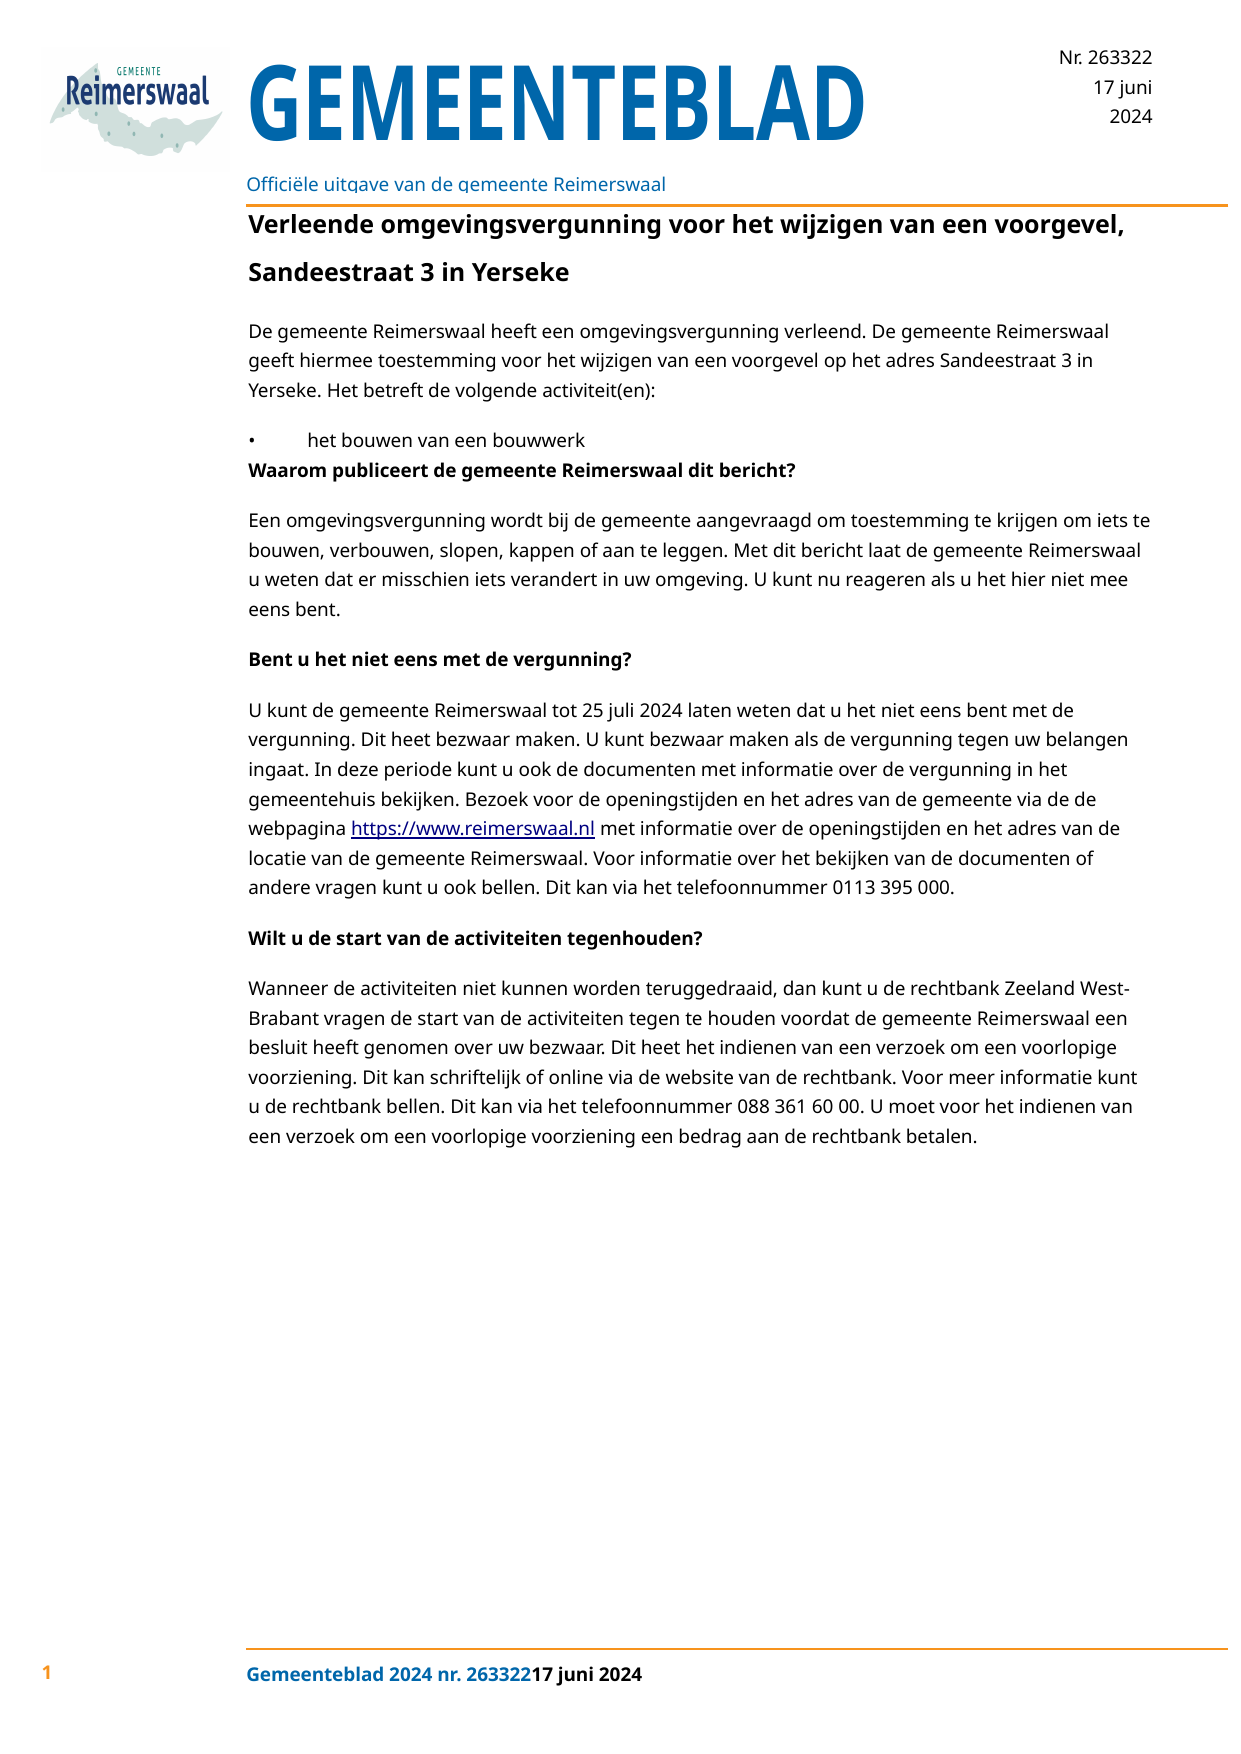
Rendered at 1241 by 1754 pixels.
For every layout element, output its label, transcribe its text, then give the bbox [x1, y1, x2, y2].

text Verleende omgevingsvergunning voor het wijzigen van een voorgevel, Sandeestraat 3 in Yerseke [248, 207, 1152, 288]
text Een omgevingsvergunning wordt bij de gemeente aangevraagd om toestemming te krijgen om iets te bouwen, verbouwen, slopen, kappen of aan te leggen. Met dit bericht laat de gemeente Reimerswaal u weten dat er misschien iets verandert in uw omgeving. U kunt nu reageren als u het hier niet mee eens bent. [248, 507, 1152, 622]
text Wanneer de activiteiten niet kunnen worden teruggedraaid, dan kunt u de rechtbank Zeeland West-Brabant vragen de start van de activiteiten tegen te houden voordat de gemeente Reimerswaal een besluit heeft genomen over uw bezwaar. Dit heet het indienen van een verzoek om een voorlopige voorziening. Dit kan schriftelijk of online via de website van de rechtbank. Voor meer informatie kunt u de rechtbank bellen. Dit kan via het telefoonnummer 088 361 60 00. U moet voor het indienen van een verzoek om een voorlopige voorziening een bedrag aan de rechtbank betalen. [248, 975, 1152, 1149]
text Wilt u de start van de activiteiten tegenhouden? [248, 925, 1152, 951]
text Bent u het niet eens met de vergunning? [248, 647, 1152, 672]
text De gemeente Reimerswaal heeft een omgevingsvergunning verleend. De gemeente Reimerswaal geeft hiermee toestemming voor het wijzigen van een voorgevel op het adres Sandeestraat 3 in Yerseke. Het betreft de volgende activiteit(en): [248, 318, 1152, 403]
text U kunt de gemeente Reimerswaal tot 25 juli 2024 laten weten dat u het niet eens bent met de vergunning. Dit heet bezwaar maken. U kunt bezwaar maken als de vergunning tegen uw belangen ingaat. In deze periode kunt u ook de documenten met informatie over de vergunning in het gemeentehuis bekijken. Bezoek voor de openingstijden en het adres van de gemeente via de de webpagina https://www.reimerswaal.nl met informatie over de openingstijden en het adres van de locatie van de gemeente Reimerswaal. Voor informatie over het bekijken van de documenten of andere vragen kunt u ook bellen. Dit kan via het telefoonnummer 0113 395 000. [248, 697, 1152, 900]
text Waarom publiceert de gemeente Reimerswaal dit bericht? [248, 457, 1152, 483]
picture [41, 47, 231, 172]
list het bouwen van een bouwwerk [248, 427, 1152, 453]
